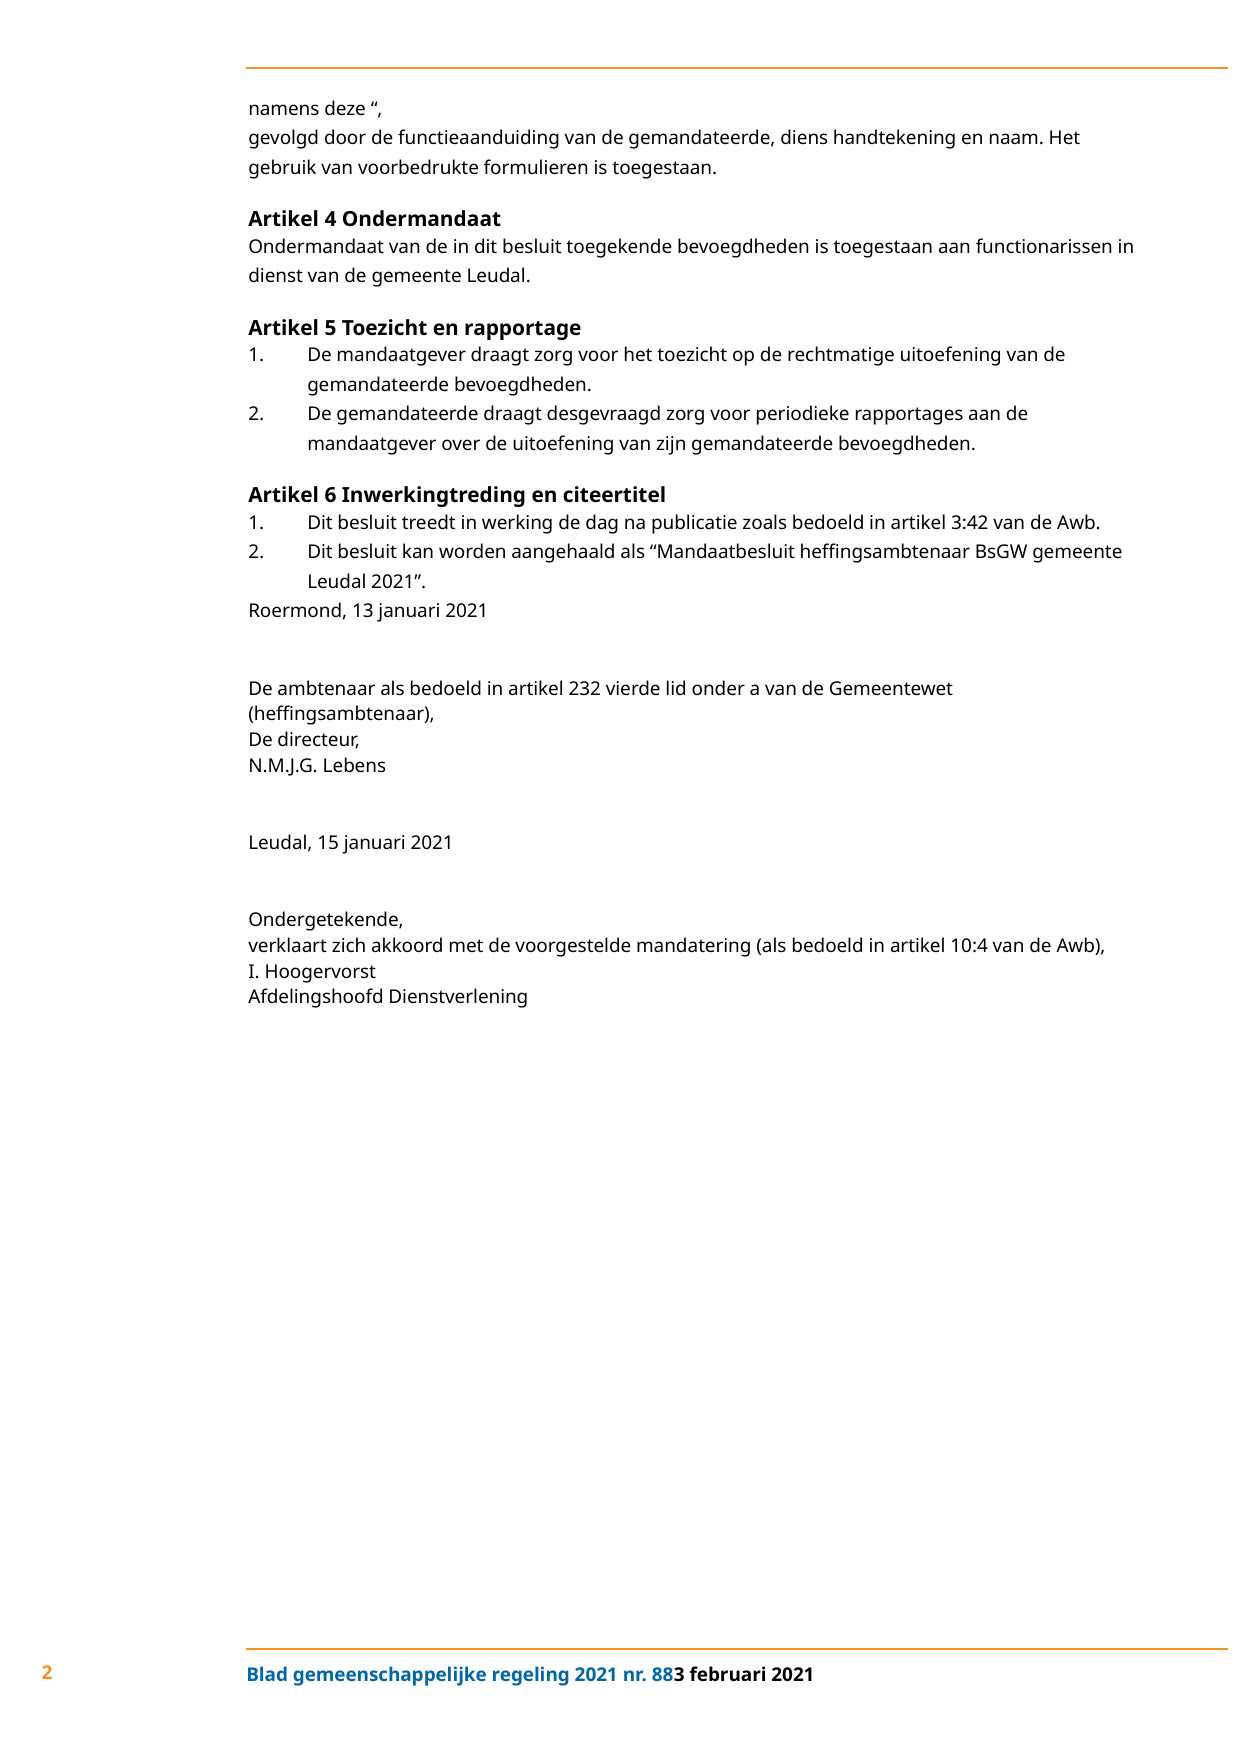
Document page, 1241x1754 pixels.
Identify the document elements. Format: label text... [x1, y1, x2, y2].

text Leudal, 15 januari 2021 [248, 829, 1152, 855]
list De mandaatgever draagt zorg voor het toezicht op de rechtmatige uitoefening van de gemandateerde bevoegdheden. [248, 341, 1152, 397]
text De ambtenaar als bedoeld in artikel 232 vierde lid onder a van de Gemeentewet [248, 675, 1152, 701]
text (heffingsambtenaar), [248, 701, 1152, 726]
text Afdelingshoofd Dienstverlening [248, 983, 1152, 1009]
text Ondergetekende, [248, 906, 1152, 932]
text I. Hoogervorst [248, 958, 1152, 983]
text Roermond, 13 januari 2021 [248, 598, 1152, 623]
text namens deze “, [248, 95, 1152, 121]
picture [41, 47, 231, 172]
text N.M.J.G. Lebens [248, 752, 1152, 778]
list Dit besluit treedt in werking de dag na publicatie zoals bedoeld in artikel 3:42 van de Awb. [248, 509, 1152, 534]
text Artikel 4 Ondermandaat [248, 204, 1152, 233]
text Artikel 6 Inwerkingtreding en citeertitel [248, 480, 1152, 509]
text De directeur, [248, 726, 1152, 752]
list De gemandateerde draagt desgevraagd zorg voor periodieke rapportages aan de mandaatgever over de uitoefening van zijn gemandateerde bevoegdheden. [248, 400, 1152, 456]
list Dit besluit kan worden aangehaald als “Mandaatbesluit heffingsambtenaar BsGW gemeente Leudal 2021”. [248, 538, 1152, 594]
text Artikel 5 Toezicht en rapportage [248, 313, 1152, 341]
text verklaart zich akkoord met de voorgestelde mandatering (als bedoeld in artikel 10:4 van de Awb), [248, 932, 1152, 958]
text gevolgd door de functieaanduiding van de gemandateerde, diens handtekening en naam. Het gebruik van voorbedrukte formulieren is toegestaan. [248, 124, 1152, 180]
text Ondermandaat van de in dit besluit toegekende bevoegdheden is toegestaan aan functionarissen in dienst van de gemeente Leudal. [248, 233, 1152, 288]
